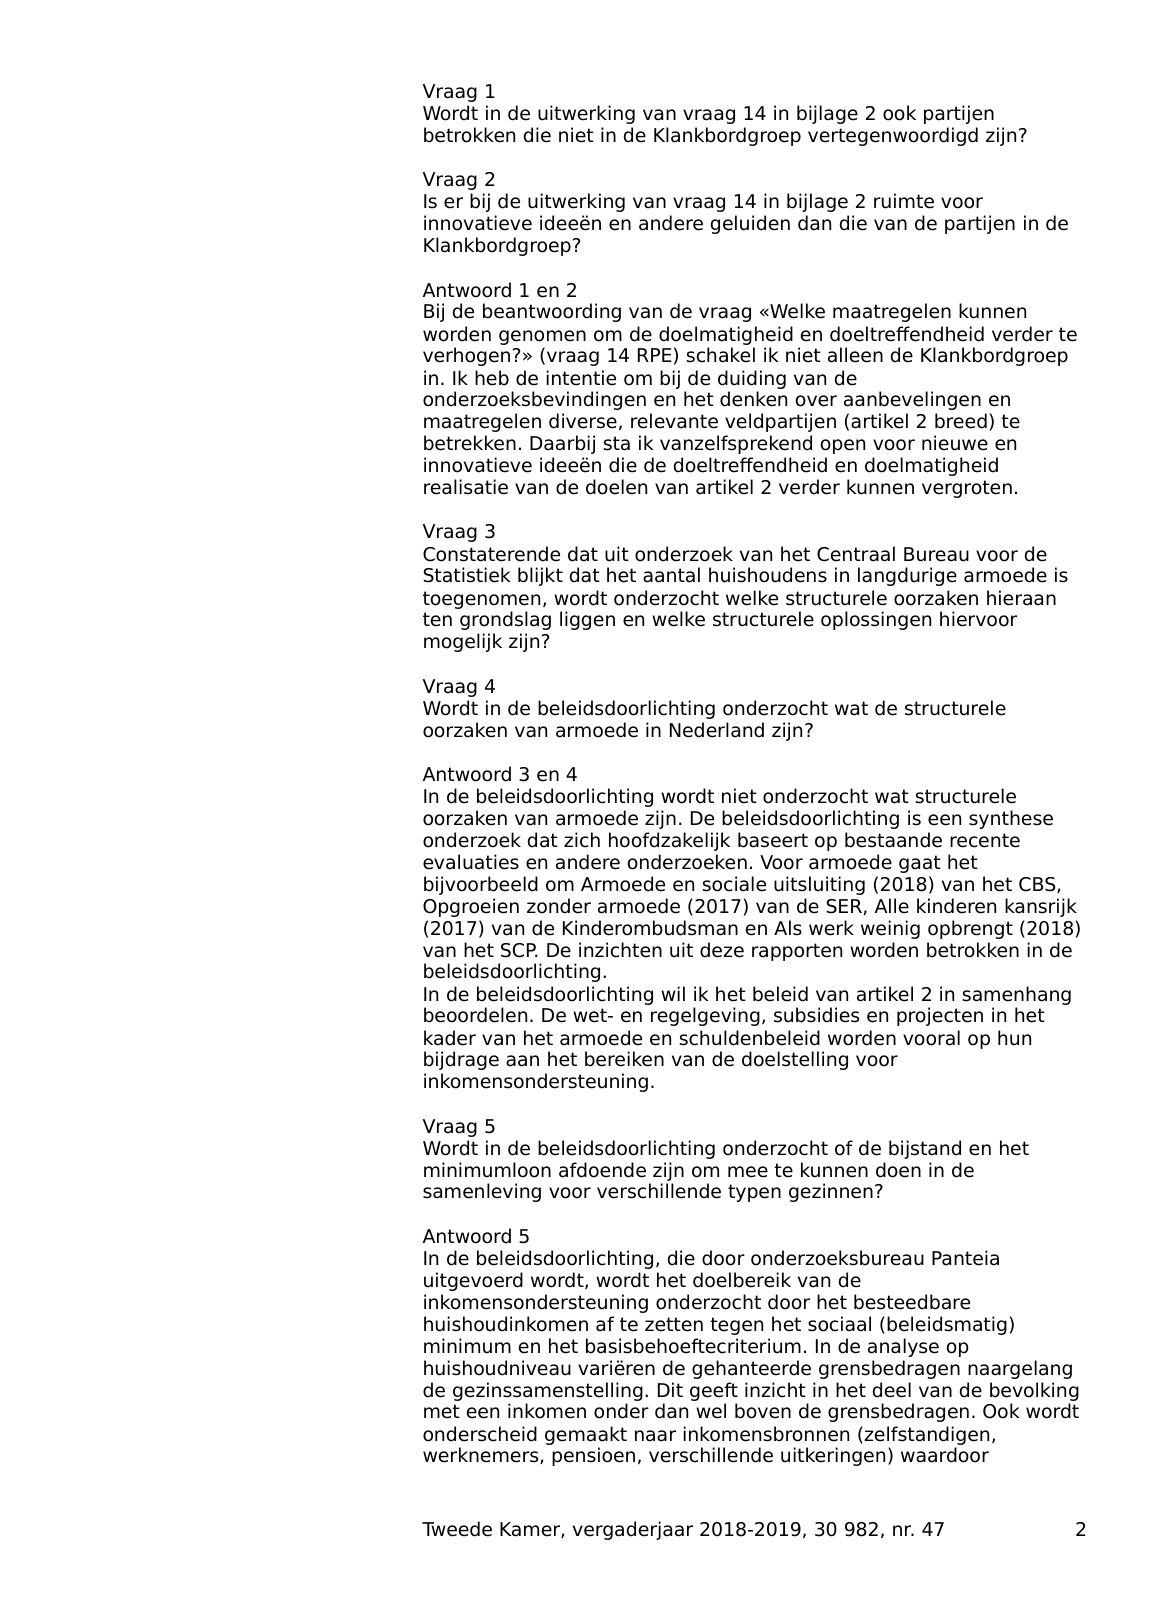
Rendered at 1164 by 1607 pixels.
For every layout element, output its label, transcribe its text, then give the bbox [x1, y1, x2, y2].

text In de beleidsdoorlichting, die door onderzoeksbureau Panteia uitgevoerd wordt, wordt het doelbereik van de inkomensondersteuning onderzocht door het besteedbare huishoudinkomen af te zetten tegen het sociaal (beleidsmatig) minimum en het basisbehoeftecriterium. In de analyse op huishoudniveau variëren de gehanteerde grensbedragen naargelang de gezinssamenstelling. Dit geeft inzicht in het deel van de bevolking met een inkomen onder dan wel boven de grensbedragen. Ook wordt onderscheid gemaakt naar inkomensbronnen (zelfstandigen, werknemers, pensioen, verschillende uitkeringen) waardoor [422, 1248, 1087, 1467]
text Is er bij de uitwerking van vraag 14 in bijlage 2 ruimte voor innovatieve ideeën en andere geluiden dan die van de partijen in de Klankbordgroep? [422, 191, 1087, 257]
text Antwoord 3 en 4 [422, 764, 1087, 786]
text Antwoord 5 [422, 1226, 1087, 1248]
text Vraag 1 [422, 81, 1087, 103]
text Vraag 2 [422, 169, 1087, 191]
text In de beleidsdoorlichting wil ik het beleid van artikel 2 in samenhang beoordelen. De wet- en regelgeving, subsidies en projecten in het kader van het armoede en schuldenbeleid worden vooral op hun bijdrage aan het bereiken van de doelstelling voor inkomensondersteuning. [422, 983, 1087, 1093]
text Wordt in de beleidsdoorlichting onderzocht of de bijstand en het minimumloon afdoende zijn om mee te kunnen doen in de samenleving voor verschillende typen gezinnen? [422, 1137, 1087, 1203]
text Vraag 3 [422, 521, 1087, 543]
text Wordt in de beleidsdoorlichting onderzocht wat de structurele oorzaken van armoede in Nederland zijn? [422, 697, 1087, 741]
text Vraag 4 [422, 676, 1087, 697]
text Wordt in de uitwerking van vraag 14 in bijlage 2 ook partijen betrokken die niet in de Klankbordgroep vertegenwoordigd zijn? [422, 103, 1087, 147]
text Antwoord 1 en 2 [422, 279, 1087, 301]
text Bij de beantwoording van de vraag «Welke maatregelen kunnen worden genomen om de doelmatigheid en doeltreffendheid verder te verhogen?» (vraag 14 RPE) schakel ik niet alleen de Klankbordgroep in. Ik heb de intentie om bij de duiding van de onderzoeksbevindingen en het denken over aanbevelingen en maatregelen diverse, relevante veldpartijen (artikel 2 breed) te betrekken. Daarbij sta ik vanzelfsprekend open voor nieuwe en innovatieve ideeën die de doeltreffendheid en doelmatigheid realisatie van de doelen van artikel 2 verder kunnen vergroten. [422, 301, 1087, 499]
text Vraag 5 [422, 1116, 1087, 1137]
text In de beleidsdoorlichting wordt niet onderzocht wat structurele oorzaken van armoede zijn. De beleidsdoorlichting is een synthese onderzoek dat zich hoofdzakelijk baseert op bestaande recente evaluaties en andere onderzoeken. Voor armoede gaat het bijvoorbeeld om Armoede en sociale uitsluiting (2018) van het CBS, Opgroeien zonder armoede (2017) van de SER, Alle kinderen kansrijk (2017) van de Kinderombudsman en Als werk weinig opbrengt (2018) van het SCP. De inzichten uit deze rapporten worden betrokken in de beleidsdoorlichting. [422, 786, 1087, 983]
text Constaterende dat uit onderzoek van het Centraal Bureau voor de Statistiek blijkt dat het aantal huishoudens in langdurige armoede is toegenomen, wordt onderzocht welke structurele oorzaken hieraan ten grondslag liggen en welke structurele oplossingen hiervoor mogelijk zijn? [422, 543, 1087, 653]
